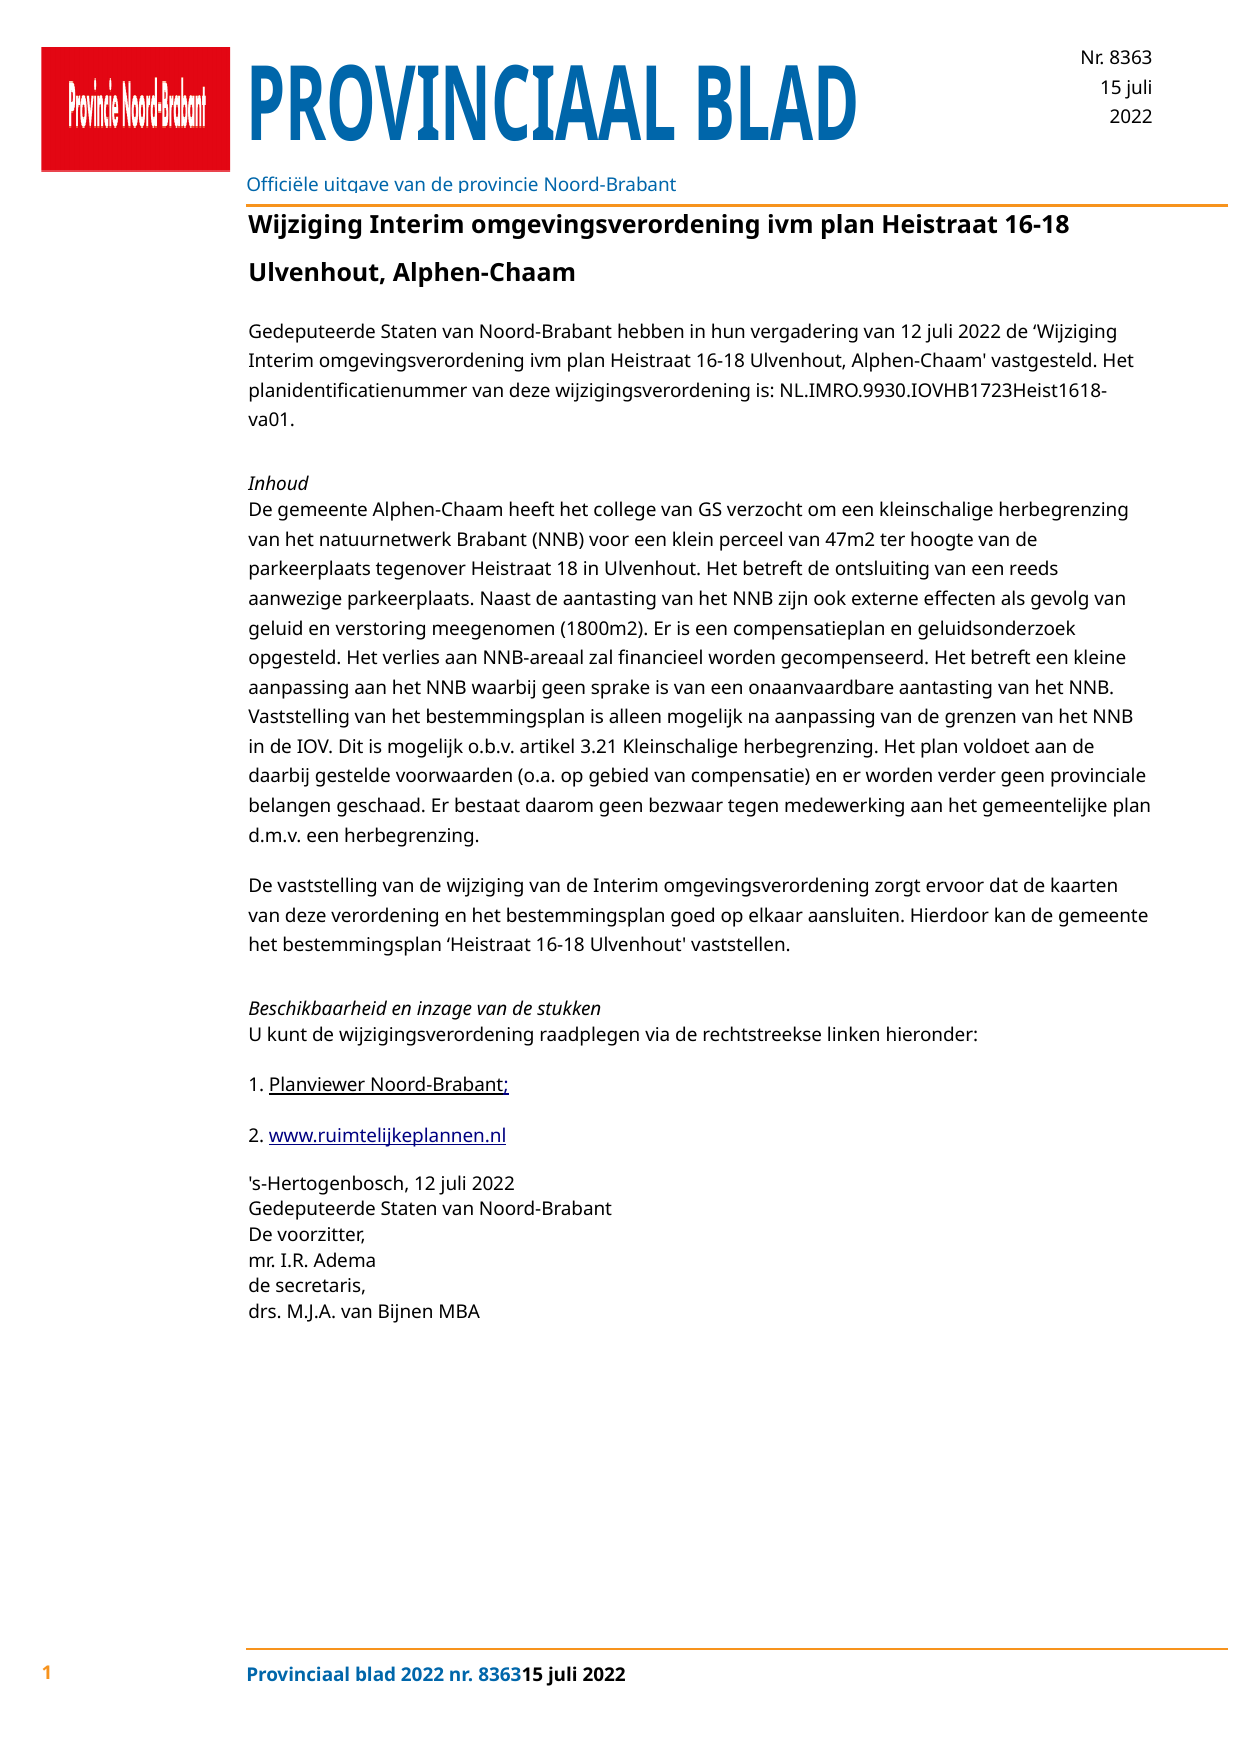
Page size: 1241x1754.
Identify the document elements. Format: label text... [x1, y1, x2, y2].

text De vaststelling van de wijziging van de Interim omgevingsverordening zorgt ervoor dat de kaarten van deze verordening en het bestemmingsplan goed op elkaar aansluiten. Hierdoor kan de gemeente het bestemmingsplan ‘Heistraat 16-18 Ulvenhout' vaststellen. [248, 872, 1152, 957]
text Beschikbaarheid en inzage van de stukken [248, 995, 1152, 1021]
text U kunt de wijzigingsverordening raadplegen via de rechtstreekse linken hieronder: [248, 1021, 1152, 1047]
text Inhoud [248, 471, 1152, 496]
text drs. M.J.A. van Bijnen MBA [248, 1298, 1152, 1324]
text 's-Hertogenbosch, 12 juli 2022 [248, 1170, 1152, 1195]
text De gemeente Alphen-Chaam heeft het college van GS verzocht om een kleinschalige herbegrenzing van het natuurnetwerk Brabant (NNB) voor een klein perceel van 47m2 ter hoogte van de parkeerplaats tegenover Heistraat 18 in Ulvenhout. Het betreft de ontsluiting van een reeds aanwezige parkeerplaats. Naast de aantasting van het NNB zijn ook externe effecten als gevolg van geluid en verstoring meegenomen (1800m2). Er is een compensatieplan en geluidsonderzoek opgesteld. Het verlies aan NNB-areaal zal financieel worden gecompenseerd. Het betreft een kleine aanpassing aan het NNB waarbij geen sprake is van een onaanvaardbare aantasting van het NNB. Vaststelling van het bestemmingsplan is alleen mogelijk na aanpassing van de grenzen van het NNB in de IOV. Dit is mogelijk o.b.v. artikel 3.21 Kleinschalige herbegrenzing. Het plan voldoet aan de daarbij gestelde voorwaarden (o.a. op gebied van compensatie) en er worden verder geen provinciale belangen geschaad. Er bestaat daarom geen bezwaar tegen medewerking aan het gemeentelijke plan d.m.v. een herbegrenzing. [248, 496, 1152, 847]
text 2. www.ruimtelijkeplannen.nl [248, 1122, 1152, 1148]
text De voorzitter, [248, 1221, 1152, 1247]
text Wijziging Interim omgevingsverordening ivm plan Heistraat 16-18 Ulvenhout, Alphen-Chaam [248, 207, 1152, 288]
text mr. I.R. Adema [248, 1247, 1152, 1273]
picture [41, 47, 231, 172]
text Gedeputeerde Staten van Noord-Brabant hebben in hun vergadering van 12 juli 2022 de ‘Wijziging Interim omgevingsverordening ivm plan Heistraat 16-18 Ulvenhout, Alphen-Chaam' vastgesteld. Het planidentificatienummer van deze wijzigingsverordening is: NL.IMRO.9930.IOVHB1723Heist1618-va01. [248, 318, 1152, 432]
text Gedeputeerde Staten van Noord-Brabant [248, 1195, 1152, 1221]
text 1. Planviewer Noord-Brabant; [248, 1071, 1152, 1097]
text de secretaris, [248, 1273, 1152, 1298]
